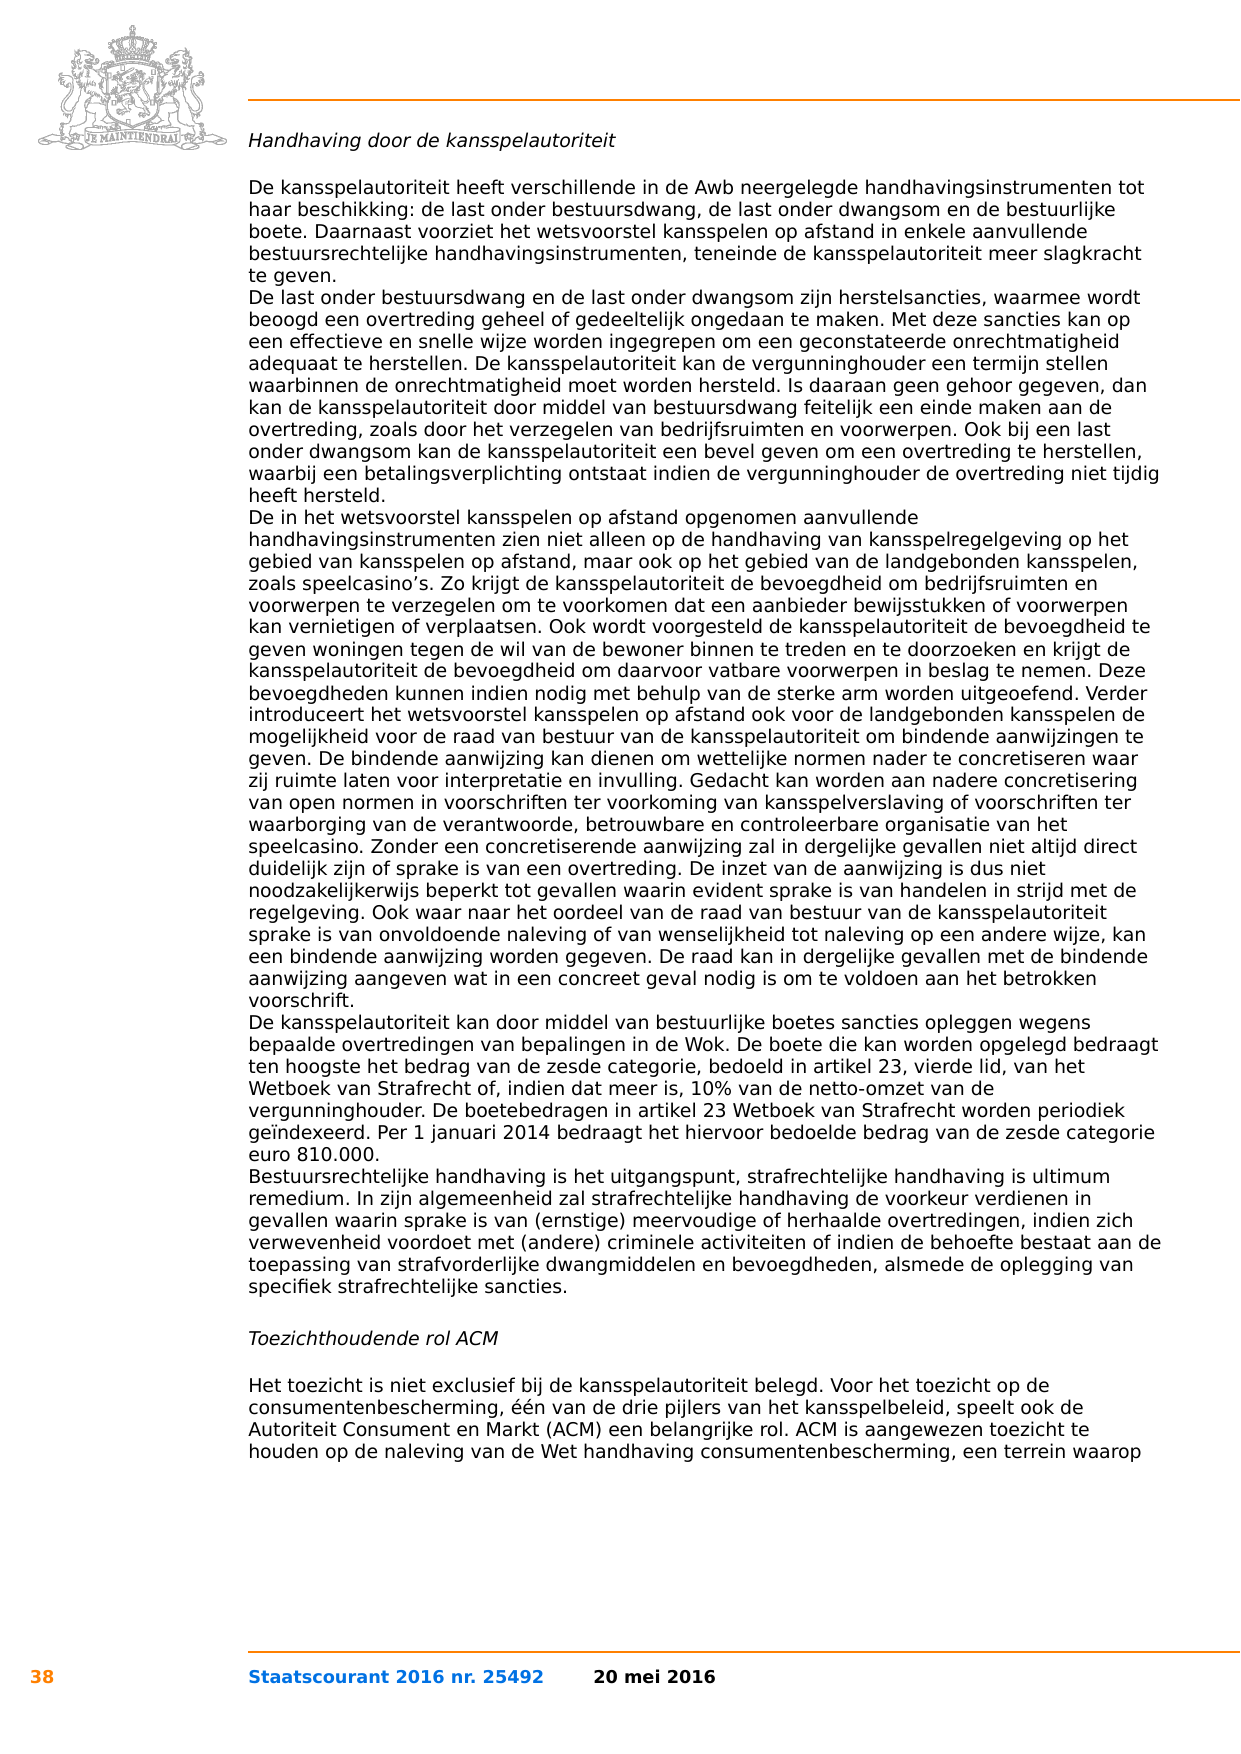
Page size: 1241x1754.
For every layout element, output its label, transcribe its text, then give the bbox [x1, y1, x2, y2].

picture [38, 25, 227, 150]
subtitle Toezichthoudende rol ACM [248, 1328, 1163, 1350]
text De kansspelautoriteit heeft verschillende in de Awb neergelegde handhavingsinstrumenten tot haar beschikking: de last onder bestuursdwang, de last onder dwangsom en de bestuurlijke boete. Daarnaast voorziet het wetsvoorstel kansspelen op afstand in enkele aanvullende bestuursrechtelijke handhavingsinstrumenten, teneinde de kansspelautoriteit meer slagkracht te geven. [248, 177, 1163, 287]
text De last onder bestuursdwang en de last onder dwangsom zijn herstelsancties, waarmee wordt beoogd een overtreding geheel of gedeeltelijk ongedaan te maken. Met deze sancties kan op een effectieve en snelle wijze worden ingegrepen om een geconstateerde onrechtmatigheid adequaat te herstellen. De kansspelautoriteit kan de vergunninghouder een termijn stellen waarbinnen de onrechtmatigheid moet worden hersteld. Is daaraan geen gehoor gegeven, dan kan de kansspelautoriteit door middel van bestuursdwang feitelijk een einde maken aan de overtreding, zoals door het verzegelen van bedrijfsruimten en voorwerpen. Ook bij een last onder dwangsom kan de kansspelautoriteit een bevel geven om een overtreding te herstellen, waarbij een betalingsverplichting ontstaat indien de vergunninghouder de overtreding niet tijdig heeft hersteld. [248, 287, 1163, 507]
text De in het wetsvoorstel kansspelen op afstand opgenomen aanvullende handhavingsinstrumenten zien niet alleen op de handhaving van kansspelregelgeving op het gebied van kansspelen op afstand, maar ook op het gebied van de landgebonden kansspelen, zoals speelcasino’s. Zo krijgt de kansspelautoriteit de bevoegdheid om bedrijfsruimten en voorwerpen te verzegelen om te voorkomen dat een aanbieder bewijsstukken of voorwerpen kan vernietigen of verplaatsen. Ook wordt voorgesteld de kansspelautoriteit de bevoegdheid te geven woningen tegen de wil van de bewoner binnen te treden en te doorzoeken en krijgt de kansspelautoriteit de bevoegdheid om daarvoor vatbare voorwerpen in beslag te nemen. Deze bevoegdheden kunnen indien nodig met behulp van de sterke arm worden uitgeoefend. Verder introduceert het wetsvoorstel kansspelen op afstand ook voor de landgebonden kansspelen de mogelijkheid voor de raad van bestuur van de kansspelautoriteit om bindende aanwijzingen te geven. De bindende aanwijzing kan dienen om wettelijke normen nader te concretiseren waar zij ruimte laten voor interpretatie en invulling. Gedacht kan worden aan nadere concretisering van open normen in voorschriften ter voorkoming van kansspelverslaving of voorschriften ter waarborging van de verantwoorde, betrouwbare en controleerbare organisatie van het speelcasino. Zonder een concretiserende aanwijzing zal in dergelijke gevallen niet altijd direct duidelijk zijn of sprake is van een overtreding. De inzet van de aanwijzing is dus niet noodzakelijkerwijs beperkt tot gevallen waarin evident sprake is van handelen in strijd met de regelgeving. Ook waar naar het oordeel van de raad van bestuur van de kansspelautoriteit sprake is van onvoldoende naleving of van wenselijkheid tot naleving op een andere wijze, kan een bindende aanwijzing worden gegeven. De raad kan in dergelijke gevallen met de bindende aanwijzing aangeven wat in een concreet geval nodig is om te voldoen aan het betrokken voorschrift. [248, 507, 1163, 1012]
text De kansspelautoriteit kan door middel van bestuurlijke boetes sancties opleggen wegens bepaalde overtredingen van bepalingen in de Wok. De boete die kan worden opgelegd bedraagt ten hoogste het bedrag van de zesde categorie, bedoeld in artikel 23, vierde lid, van het Wetboek van Strafrecht of, indien dat meer is, 10% van de netto-omzet van de vergunninghouder. De boetebedragen in artikel 23 Wetboek van Strafrecht worden periodiek geïndexeerd. Per 1 januari 2014 bedraagt het hiervoor bedoelde bedrag van de zesde categorie euro 810.000. [248, 1012, 1163, 1166]
subtitle Handhaving door de kansspelautoriteit [248, 130, 1163, 152]
text Bestuursrechtelijke handhaving is het uitgangspunt, strafrechtelijke handhaving is ultimum remedium. In zijn algemeenheid zal strafrechtelijke handhaving de voorkeur verdienen in gevallen waarin sprake is van (ernstige) meervoudige of herhaalde overtredingen, indien zich verwevenheid voordoet met (andere) criminele activiteiten of indien de behoefte bestaat aan de toepassing van strafvorderlijke dwangmiddelen en bevoegdheden, alsmede de oplegging van specifiek strafrechtelijke sancties. [248, 1166, 1163, 1298]
text Het toezicht is niet exclusief bij de kansspelautoriteit belegd. Voor het toezicht op de consumentenbescherming, één van de drie pijlers van het kansspelbeleid, speelt ook de Autoriteit Consument en Markt (ACM) een belangrijke rol. ACM is aangewezen toezicht te houden op de naleving van de Wet handhaving consumentenbescherming, een terrein waarop [248, 1375, 1163, 1463]
